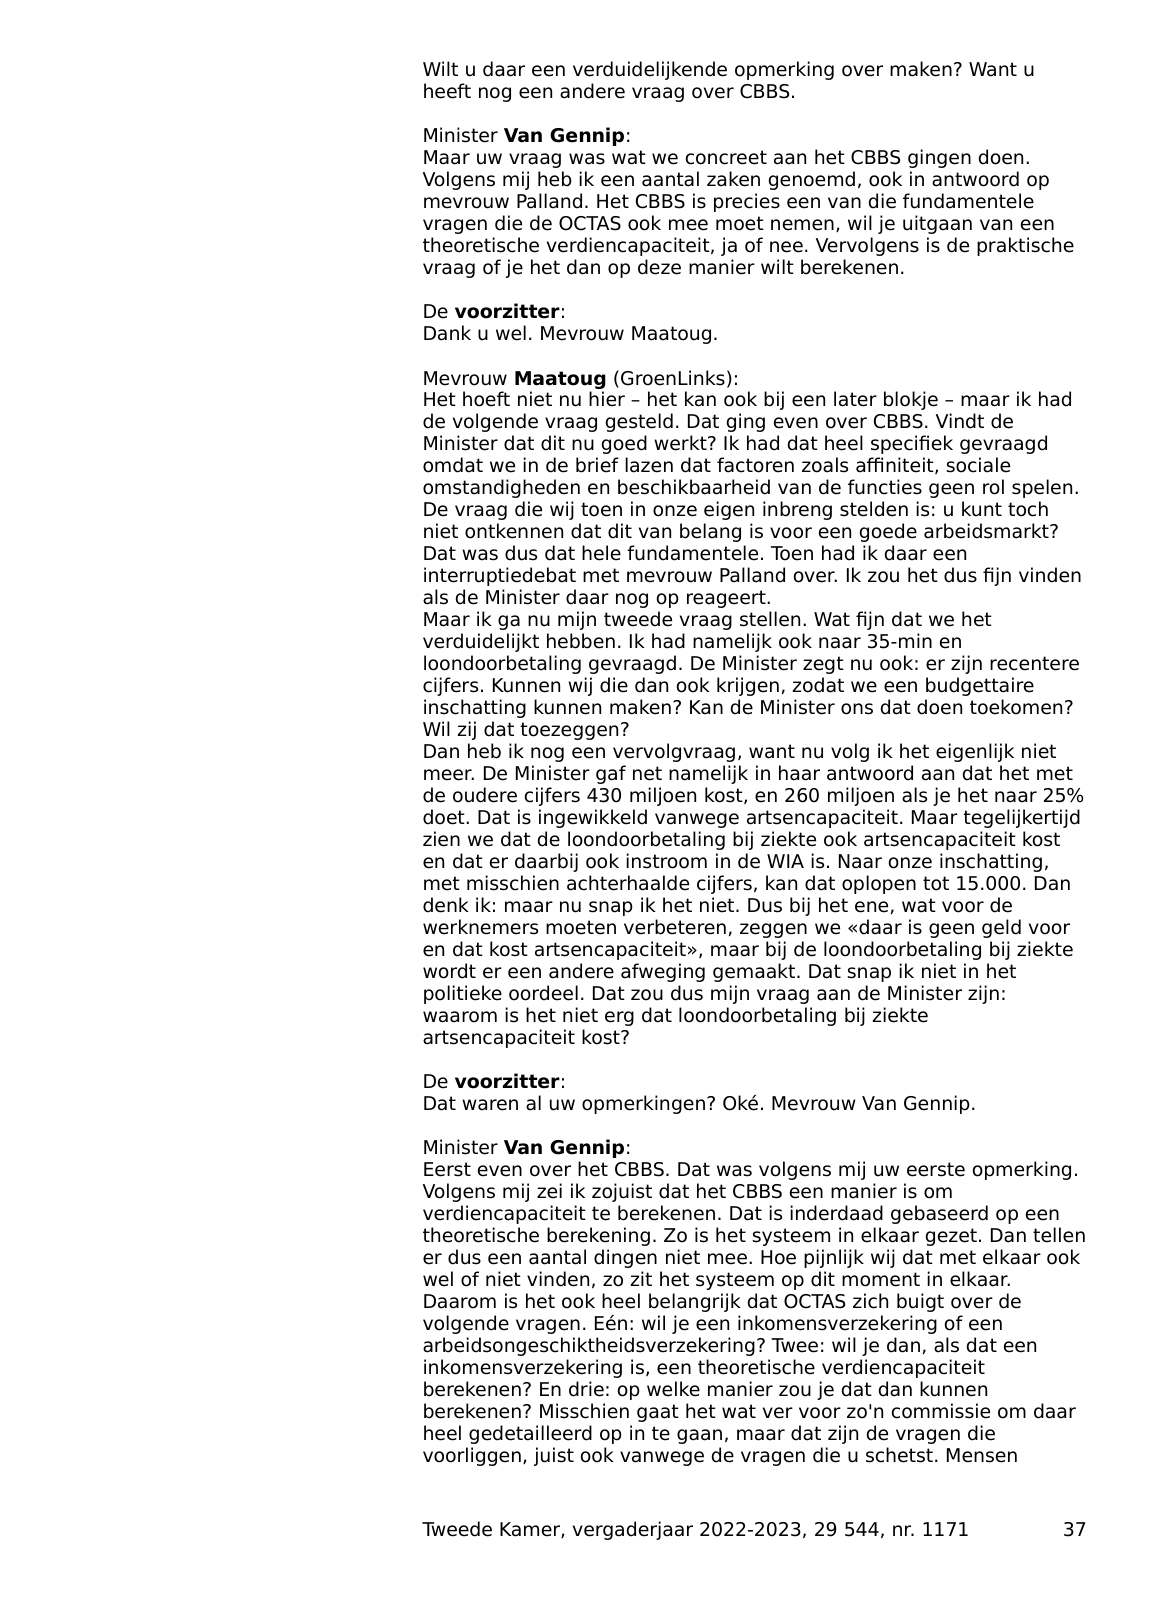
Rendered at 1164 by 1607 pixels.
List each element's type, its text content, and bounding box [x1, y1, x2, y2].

text Eerst even over het CBBS. Dat was volgens mij uw eerste opmerking. Volgens mij zei ik zojuist dat het CBBS een manier is om verdiencapaciteit te berekenen. Dat is inderdaad gebaseerd op een theoretische berekening. Zo is het systeem in elkaar gezet. Dan tellen er dus een aantal dingen niet mee. Hoe pijnlijk wij dat met elkaar ook wel of niet vinden, zo zit het systeem op dit moment in elkaar. Daarom is het ook heel belangrijk dat OCTAS zich buigt over de volgende vragen. Eén: wil je een inkomensverzekering of een arbeidsongeschiktheidsverzekering? Twee: wil je dan, als dat een inkomensverzekering is, een theoretische verdiencapaciteit berekenen? En drie: op welke manier zou je dat dan kunnen berekenen? Misschien gaat het wat ver voor zo'n commissie om daar heel gedetailleerd op in te gaan, maar dat zijn de vragen die voorliggen, juist ook vanwege de vragen die u schetst. Mensen [422, 1159, 1087, 1467]
text Maar uw vraag was wat we concreet aan het CBBS gingen doen. Volgens mij heb ik een aantal zaken genoemd, ook in antwoord op mevrouw Palland. Het CBBS is precies een van die fundamentele vragen die de OCTAS ook mee moet nemen, wil je uitgaan van een theoretische verdiencapaciteit, ja of nee. Vervolgens is de praktische vraag of je het dan op deze manier wilt berekenen. [422, 147, 1087, 279]
text Maar ik ga nu mijn tweede vraag stellen. Wat fijn dat we het verduidelijkt hebben. Ik had namelijk ook naar 35-min en loondoorbetaling gevraagd. De Minister zegt nu ook: er zijn recentere cijfers. Kunnen wij die dan ook krijgen, zodat we een budgettaire inschatting kunnen maken? Kan de Minister ons dat doen toekomen? Wil zij dat toezeggen? [422, 609, 1087, 741]
text Wilt u daar een verduidelijkende opmerking over maken? Want u heeft nog een andere vraag over CBBS. [422, 59, 1087, 103]
text Mevrouw Maatoug (GroenLinks): [422, 367, 1087, 389]
text Dan heb ik nog een vervolgvraag, want nu volg ik het eigenlijk niet meer. De Minister gaf net namelijk in haar antwoord aan dat het met de oudere cijfers 430 miljoen kost, en 260 miljoen als je het naar 25% doet. Dat is ingewikkeld vanwege artsencapaciteit. Maar tegelijkertijd zien we dat de loondoorbetaling bij ziekte ook artsencapaciteit kost en dat er daarbij ook instroom in de WIA is. Naar onze inschatting, met misschien achterhaalde cijfers, kan dat oplopen tot 15.000. Dan denk ik: maar nu snap ik het niet. Dus bij het ene, wat voor de werknemers moeten verbeteren, zeggen we «daar is geen geld voor en dat kost artsencapaciteit», maar bij de loondoorbetaling bij ziekte wordt er een andere afweging gemaakt. Dat snap ik niet in het politieke oordeel. Dat zou dus mijn vraag aan de Minister zijn: waarom is het niet erg dat loondoorbetaling bij ziekte artsencapaciteit kost? [422, 741, 1087, 1049]
text Dank u wel. Mevrouw Maatoug. [422, 323, 1087, 345]
text Minister Van Gennip: [422, 1137, 1087, 1159]
text Dat waren al uw opmerkingen? Oké. Mevrouw Van Gennip. [422, 1093, 1087, 1115]
text Minister Van Gennip: [422, 125, 1087, 147]
text De voorzitter: [422, 301, 1087, 323]
text Het hoeft niet nu hier – het kan ook bij een later blokje – maar ik had de volgende vraag gesteld. Dat ging even over CBBS. Vindt de Minister dat dit nu goed werkt? Ik had dat heel specifiek gevraagd omdat we in de brief lazen dat factoren zoals affiniteit, sociale omstandigheden en beschikbaarheid van de functies geen rol spelen. De vraag die wij toen in onze eigen inbreng stelden is: u kunt toch niet ontkennen dat dit van belang is voor een goede arbeidsmarkt? Dat was dus dat hele fundamentele. Toen had ik daar een interruptiedebat met mevrouw Palland over. Ik zou het dus fijn vinden als de Minister daar nog op reageert. [422, 389, 1087, 609]
text De voorzitter: [422, 1071, 1087, 1093]
